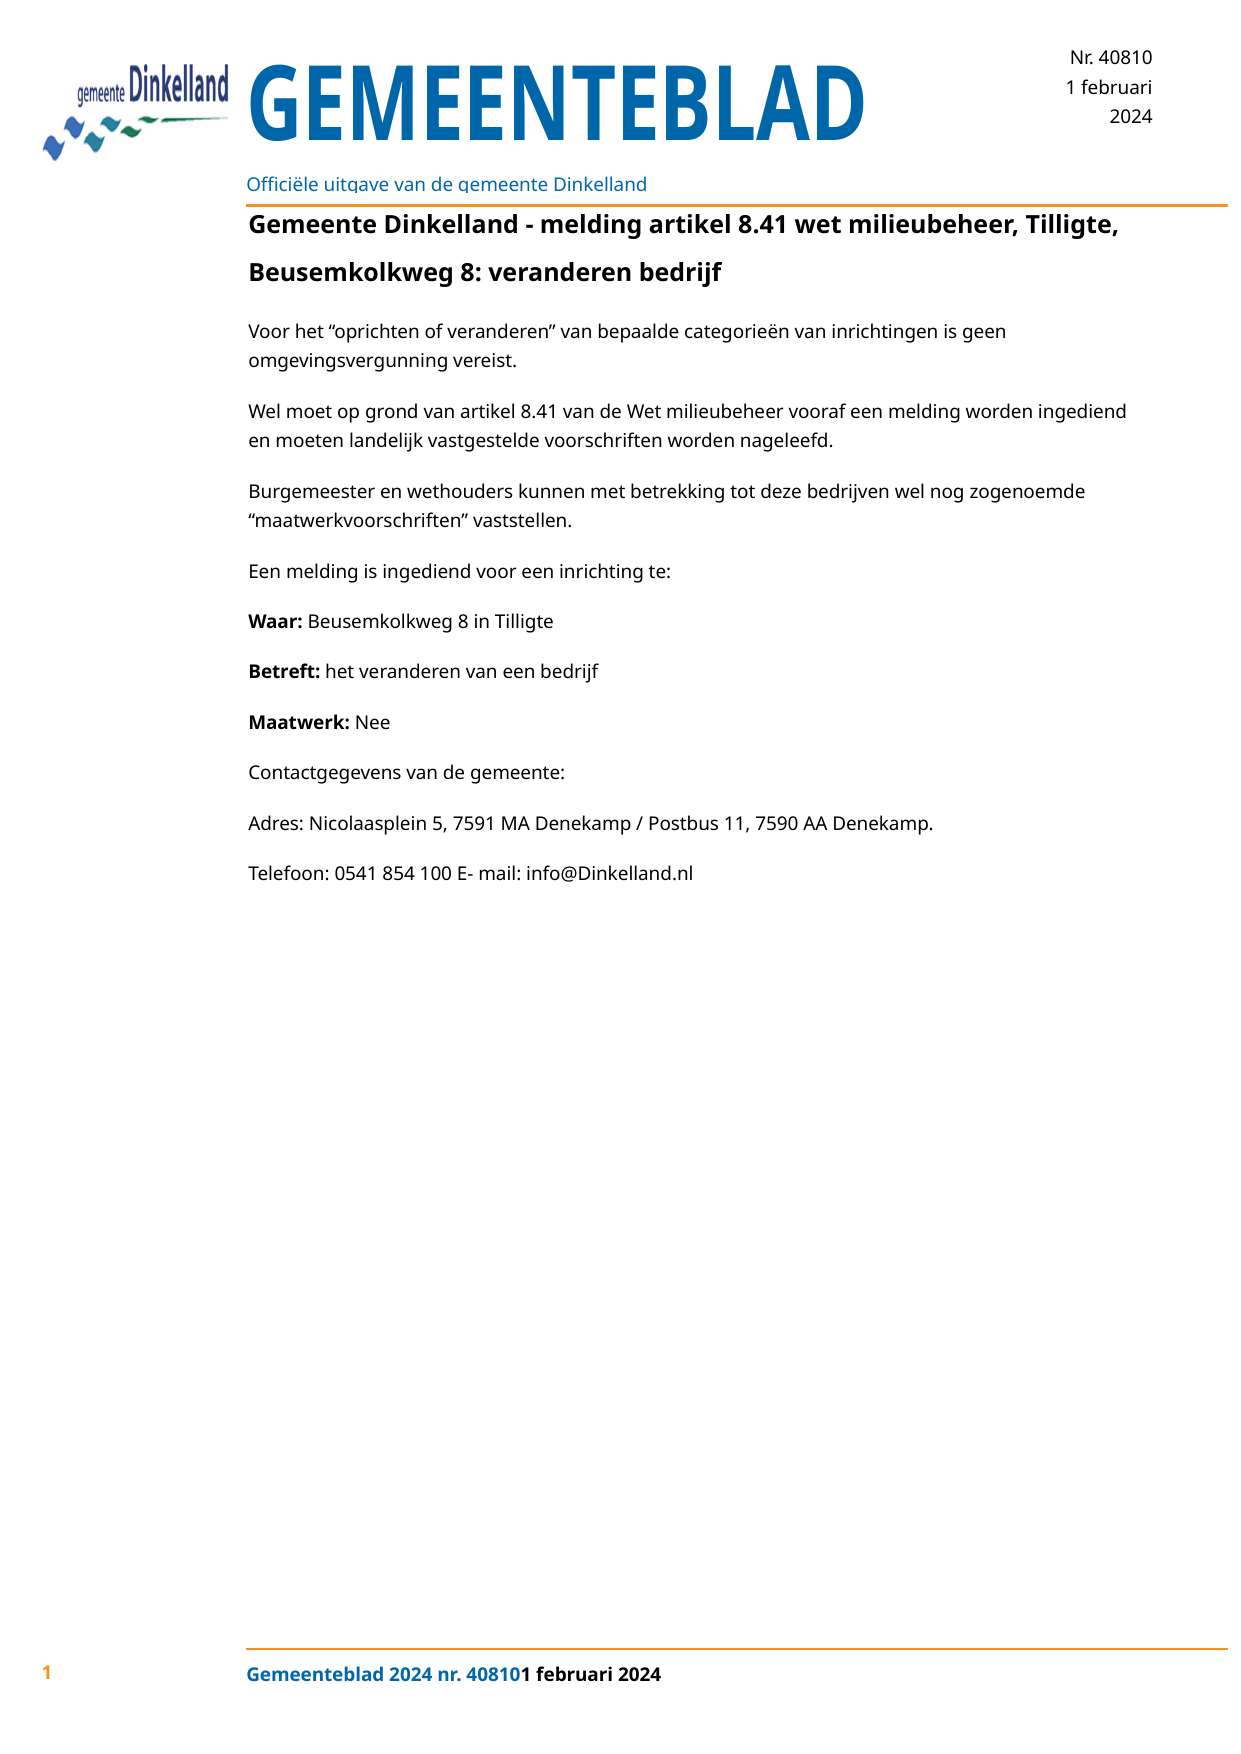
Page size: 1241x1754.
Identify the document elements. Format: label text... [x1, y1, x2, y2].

text Wel moet op grond van artikel 8.41 van de Wet milieubeheer vooraf een melding worden ingediend en moeten landelijk vastgestelde voorschriften worden nageleefd. [248, 398, 1152, 453]
text Burgemeester en wethouders kunnen met betrekking tot deze bedrijven wel nog zogenoemde “maatwerkvoorschriften” vaststellen. [248, 478, 1152, 533]
text Voor het “oprichten of veranderen” van bepaalde categorieën van inrichtingen is geen omgevingsvergunning vereist. [248, 318, 1152, 373]
text Contactgegevens van de gemeente: [248, 759, 1152, 785]
picture [41, 47, 231, 172]
text Waar: Beusemkolkweg 8 in Tilligte [248, 608, 1152, 634]
text Een melding is ingediend voor een inrichting te: [248, 558, 1152, 584]
text Betreft: het veranderen van een bedrijf [248, 659, 1152, 684]
text Adres: Nicolaasplein 5, 7591 MA Denekamp / Postbus 11, 7590 AA Denekamp. [248, 810, 1152, 836]
text Maatwerk: Nee [248, 709, 1152, 735]
text Gemeente Dinkelland - melding artikel 8.41 wet milieubeheer, Tilligte, Beusemkolkweg 8: veranderen bedrijf [248, 207, 1152, 288]
text Telefoon: 0541 854 100 E- mail: info@Dinkelland.nl [248, 860, 1152, 886]
